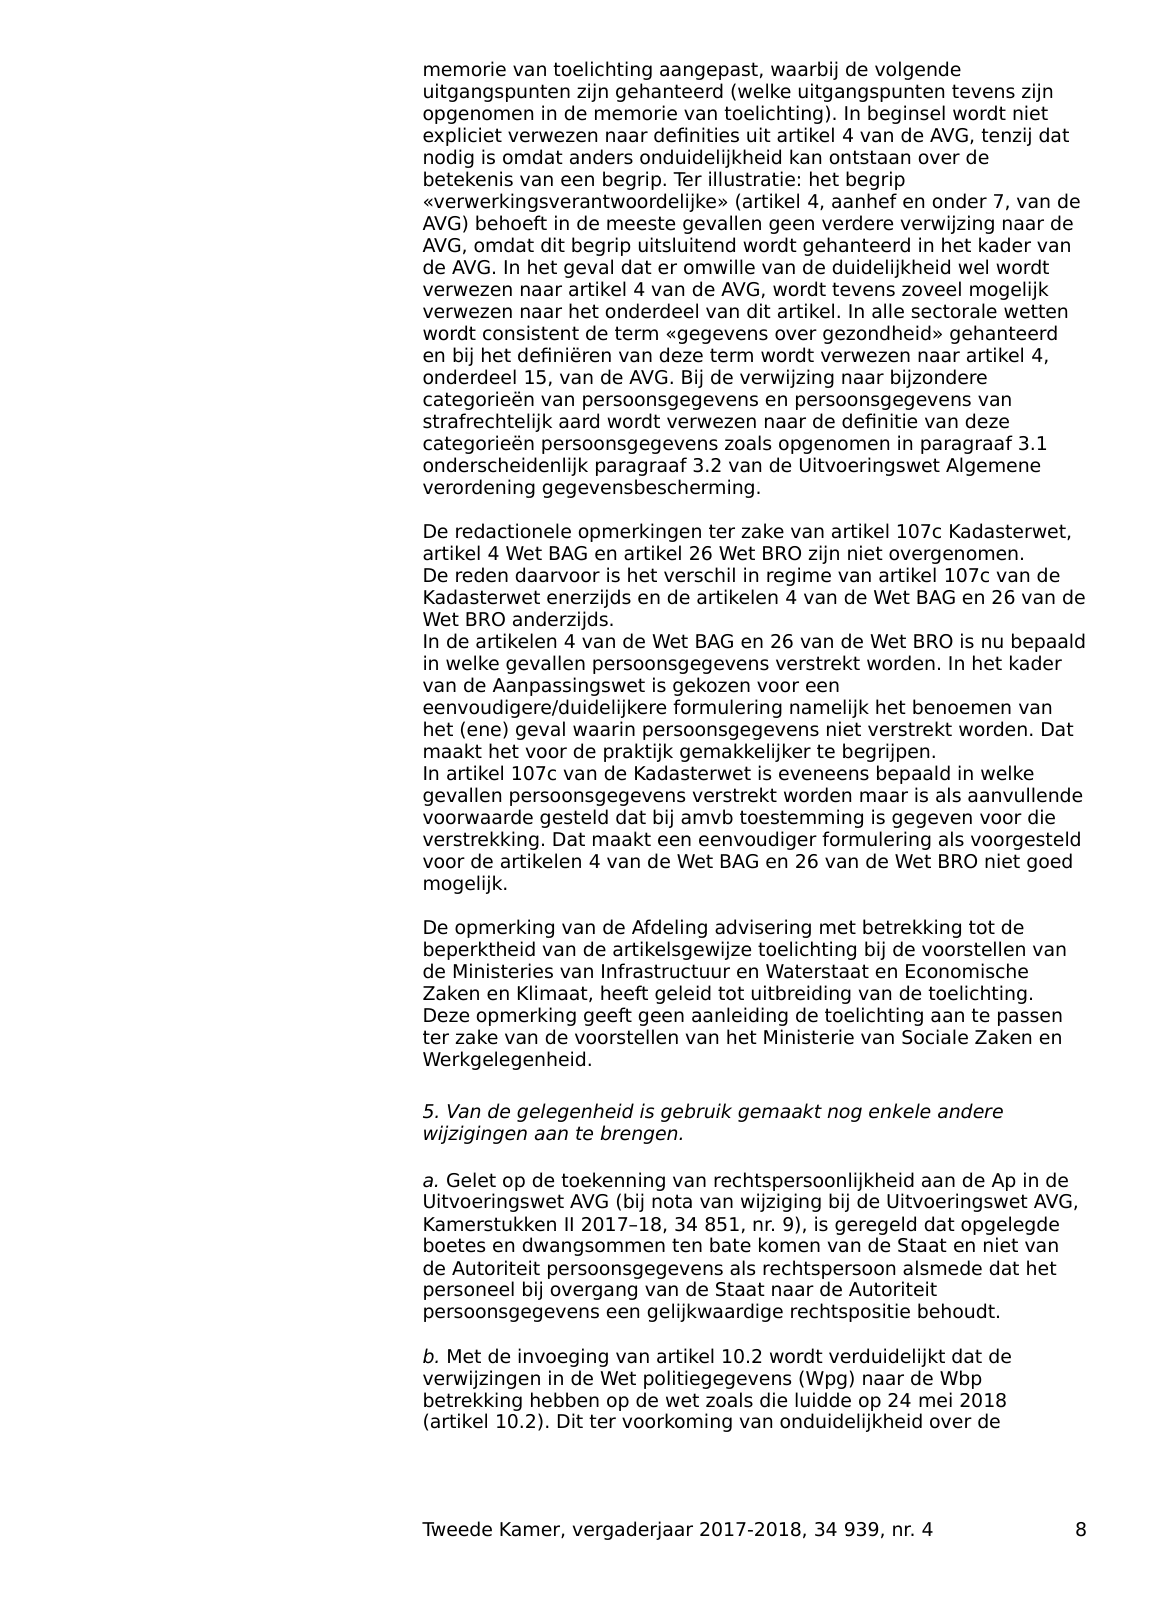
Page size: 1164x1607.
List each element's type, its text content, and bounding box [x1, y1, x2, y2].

text De opmerking van de Afdeling advisering met betrekking tot de beperktheid van de artikelsgewijze toelichting bij de voorstellen van de Ministeries van Infrastructuur en Waterstaat en Economische Zaken en Klimaat, heeft geleid tot uitbreiding van de toelichting. Deze opmerking geeft geen aanleiding de toelichting aan te passen ter zake van de voorstellen van het Ministerie van Sociale Zaken en Werkgelegenheid. [422, 917, 1087, 1071]
text b. Met de invoeging van artikel 10.2 wordt verduidelijkt dat de verwijzingen in de Wet politiegegevens (Wpg) naar de Wbp betrekking hebben op de wet zoals die luidde op 24 mei 2018 (artikel 10.2). Dit ter voorkoming van onduidelijkheid over de [422, 1346, 1087, 1433]
text In de artikelen 4 van de Wet BAG en 26 van de Wet BRO is nu bepaald in welke gevallen persoonsgegevens verstrekt worden. In het kader van de Aanpassingswet is gekozen voor een eenvoudigere/duidelijkere formulering namelijk het benoemen van het (ene) geval waarin persoonsgegevens niet verstrekt worden. Dat maakt het voor de praktijk gemakkelijker te begrijpen. [422, 631, 1087, 763]
text a. Gelet op de toekenning van rechtspersoonlijkheid aan de Ap in de Uitvoeringswet AVG (bij nota van wijziging bij de Uitvoeringswet AVG, Kamerstukken II 2017–18, 34 851, nr. 9), is geregeld dat opgelegde boetes en dwangsommen ten bate komen van de Staat en niet van de Autoriteit persoonsgegevens als rechtspersoon alsmede dat het personeel bij overgang van de Staat naar de Autoriteit persoonsgegevens een gelijkwaardige rechtspositie behoudt. [422, 1169, 1087, 1323]
text De reden daarvoor is het verschil in regime van artikel 107c van de Kadasterwet enerzijds en de artikelen 4 van de Wet BAG en 26 van de Wet BRO anderzijds. [422, 565, 1087, 631]
text De redactionele opmerkingen ter zake van artikel 107c Kadasterwet, artikel 4 Wet BAG en artikel 26 Wet BRO zijn niet overgenomen. [422, 521, 1087, 565]
text memorie van toelichting aangepast, waarbij de volgende uitgangspunten zijn gehanteerd (welke uitgangspunten tevens zijn opgenomen in de memorie van toelichting). In beginsel wordt niet expliciet verwezen naar definities uit artikel 4 van de AVG, tenzij dat nodig is omdat anders onduidelijkheid kan ontstaan over de betekenis van een begrip. Ter illustratie: het begrip «verwerkingsverantwoordelijke» (artikel 4, aanhef en onder 7, van de AVG) behoeft in de meeste gevallen geen verdere verwijzing naar de AVG, omdat dit begrip uitsluitend wordt gehanteerd in het kader van de AVG. In het geval dat er omwille van de duidelijkheid wel wordt verwezen naar artikel 4 van de AVG, wordt tevens zoveel mogelijk verwezen naar het onderdeel van dit artikel. In alle sectorale wetten wordt consistent de term «gegevens over gezondheid» gehanteerd en bij het definiëren van deze term wordt verwezen naar artikel 4, onderdeel 15, van de AVG. Bij de verwijzing naar bijzondere categorieën van persoonsgegevens en persoonsgegevens van strafrechtelijk aard wordt verwezen naar de definitie van deze categorieën persoonsgegevens zoals opgenomen in paragraaf 3.1 onderscheidenlijk paragraaf 3.2 van de Uitvoeringswet Algemene verordening gegevensbescherming. [422, 59, 1087, 499]
subtitle 5. Van de gelegenheid is gebruik gemaakt nog enkele andere wijzigingen aan te brengen. [422, 1101, 1087, 1144]
text In artikel 107c van de Kadasterwet is eveneens bepaald in welke gevallen persoonsgegevens verstrekt worden maar is als aanvullende voorwaarde gesteld dat bij amvb toestemming is gegeven voor die verstrekking. Dat maakt een eenvoudiger formulering als voorgesteld voor de artikelen 4 van de Wet BAG en 26 van de Wet BRO niet goed mogelijk. [422, 763, 1087, 894]
